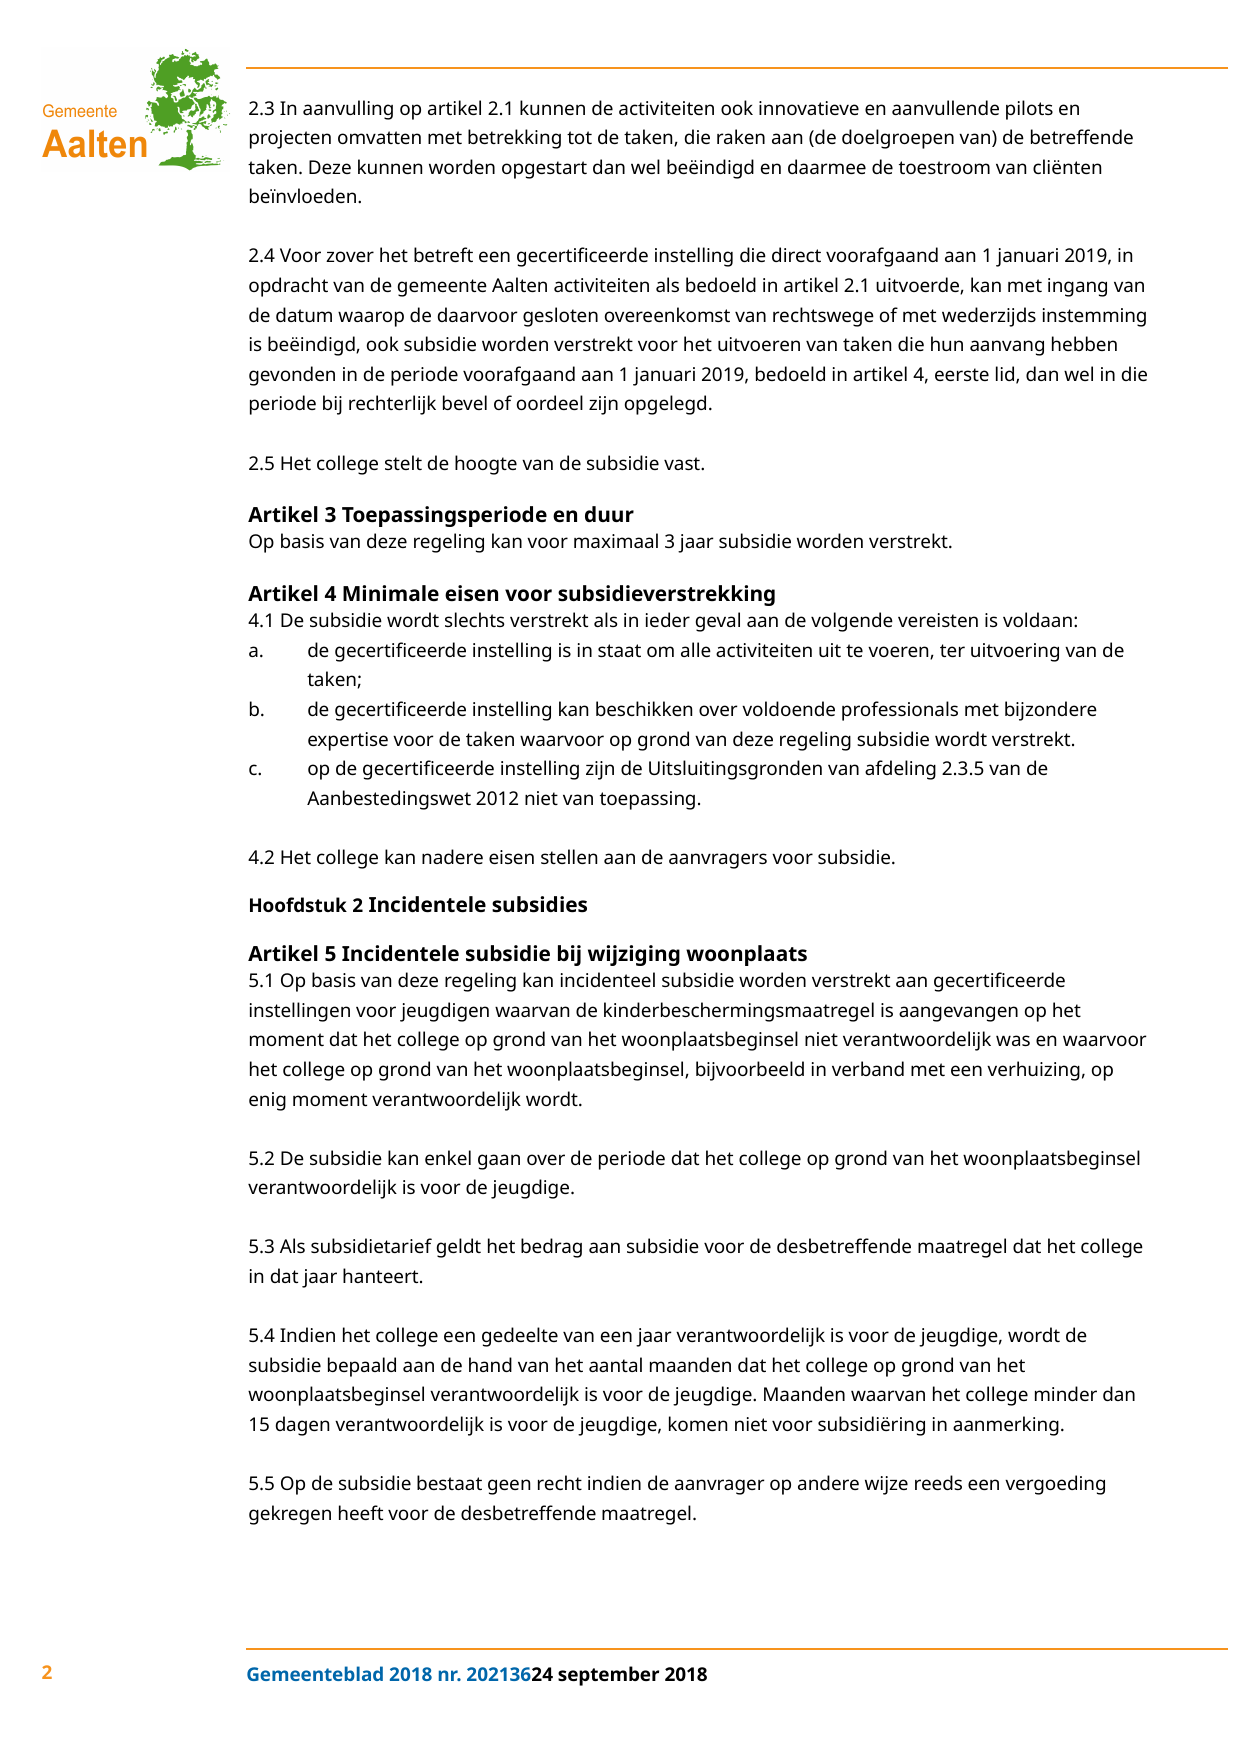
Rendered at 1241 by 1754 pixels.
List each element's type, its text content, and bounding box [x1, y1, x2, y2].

text Artikel 4 Minimale eisen voor subsidieverstrekking [248, 579, 1152, 607]
text 5.2 De subsidie kan enkel gaan over de periode dat het college op grond van het woonplaatsbeginsel verantwoordelijk is voor de jeugdige. [248, 1145, 1152, 1200]
text 4.1 De subsidie wordt slechts verstrekt als in ieder geval aan de volgende vereisten is voldaan: [248, 607, 1152, 633]
text Artikel 3 Toepassingsperiode en duur [248, 500, 1152, 529]
text Op basis van deze regeling kan voor maximaal 3 jaar subsidie worden verstrekt. [248, 529, 1152, 554]
text 2.3 In aanvulling op artikel 2.1 kunnen de activiteiten ook innovatieve en aanvullende pilots en projecten omvatten met betrekking tot de taken, die raken aan (de doelgroepen van) de betreffende taken. Deze kunnen worden opgestart dan wel beëindigd en daarmee de toestroom van cliënten beïnvloeden. [248, 95, 1152, 209]
text Hoofdstuk 2 Incidentele subsidies [248, 890, 1152, 918]
text 2.5 Het college stelt de hoogte van de subsidie vast. [248, 450, 1152, 476]
text 4.2 Het college kan nadere eisen stellen aan de aanvragers voor subsidie. [248, 844, 1152, 870]
list de gecertificeerde instelling kan beschikken over voldoende professionals met bijzondere expertise voor de taken waarvoor op grond van deze regeling subsidie wordt verstrekt. [248, 696, 1152, 752]
text 5.1 Op basis van deze regeling kan incidenteel subsidie worden verstrekt aan gecertificeerde instellingen voor jeugdigen waarvan de kinderbeschermingsmaatregel is aangevangen op het moment dat het college op grond van het woonplaatsbeginsel niet verantwoordelijk was en waarvoor het college op grond van het woonplaatsbeginsel, bijvoorbeeld in verband met een verhuizing, op enig moment verantwoordelijk wordt. [248, 967, 1152, 1112]
list op de gecertificeerde instelling zijn de Uitsluitingsgronden van afdeling 2.3.5 van de Aanbestedingswet 2012 niet van toepassing. [248, 755, 1152, 811]
text 2.4 Voor zover het betreft een gecertificeerde instelling die direct voorafgaand aan 1 januari 2019, in opdracht van de gemeente Aalten activiteiten als bedoeld in artikel 2.1 uitvoerde, kan met ingang van de datum waarop de daarvoor gesloten overeenkomst van rechtswege of met wederzijds instemming is beëindigd, ook subsidie worden verstrekt voor het uitvoeren van taken die hun aanvang hebben gevonden in de periode voorafgaand aan 1 januari 2019, bedoeld in artikel 4, eerste lid, dan wel in die periode bij rechterlijk bevel of oordeel zijn opgelegd. [248, 243, 1152, 416]
list de gecertificeerde instelling is in staat om alle activiteiten uit te voeren, ter uitvoering van de taken; [248, 637, 1152, 692]
picture [41, 47, 231, 172]
text Artikel 5 Incidentele subsidie bij wijziging woonplaats [248, 939, 1152, 967]
text 5.5 Op de subsidie bestaat geen recht indien de aanvrager op andere wijze reeds een vergoeding gekregen heeft voor de desbetreffende maatregel. [248, 1470, 1152, 1526]
text 5.3 Als subsidietarief geldt het bedrag aan subsidie voor de desbetreffende maatregel dat het college in dat jaar hanteert. [248, 1234, 1152, 1289]
text 5.4 Indien het college een gedeelte van een jaar verantwoordelijk is voor de jeugdige, wordt de subsidie bepaald aan de hand van het aantal maanden dat het college op grond van het woonplaatsbeginsel verantwoordelijk is voor de jeugdige. Maanden waarvan het college minder dan 15 dagen verantwoordelijk is voor de jeugdige, komen niet voor subsidiëring in aanmerking. [248, 1322, 1152, 1437]
